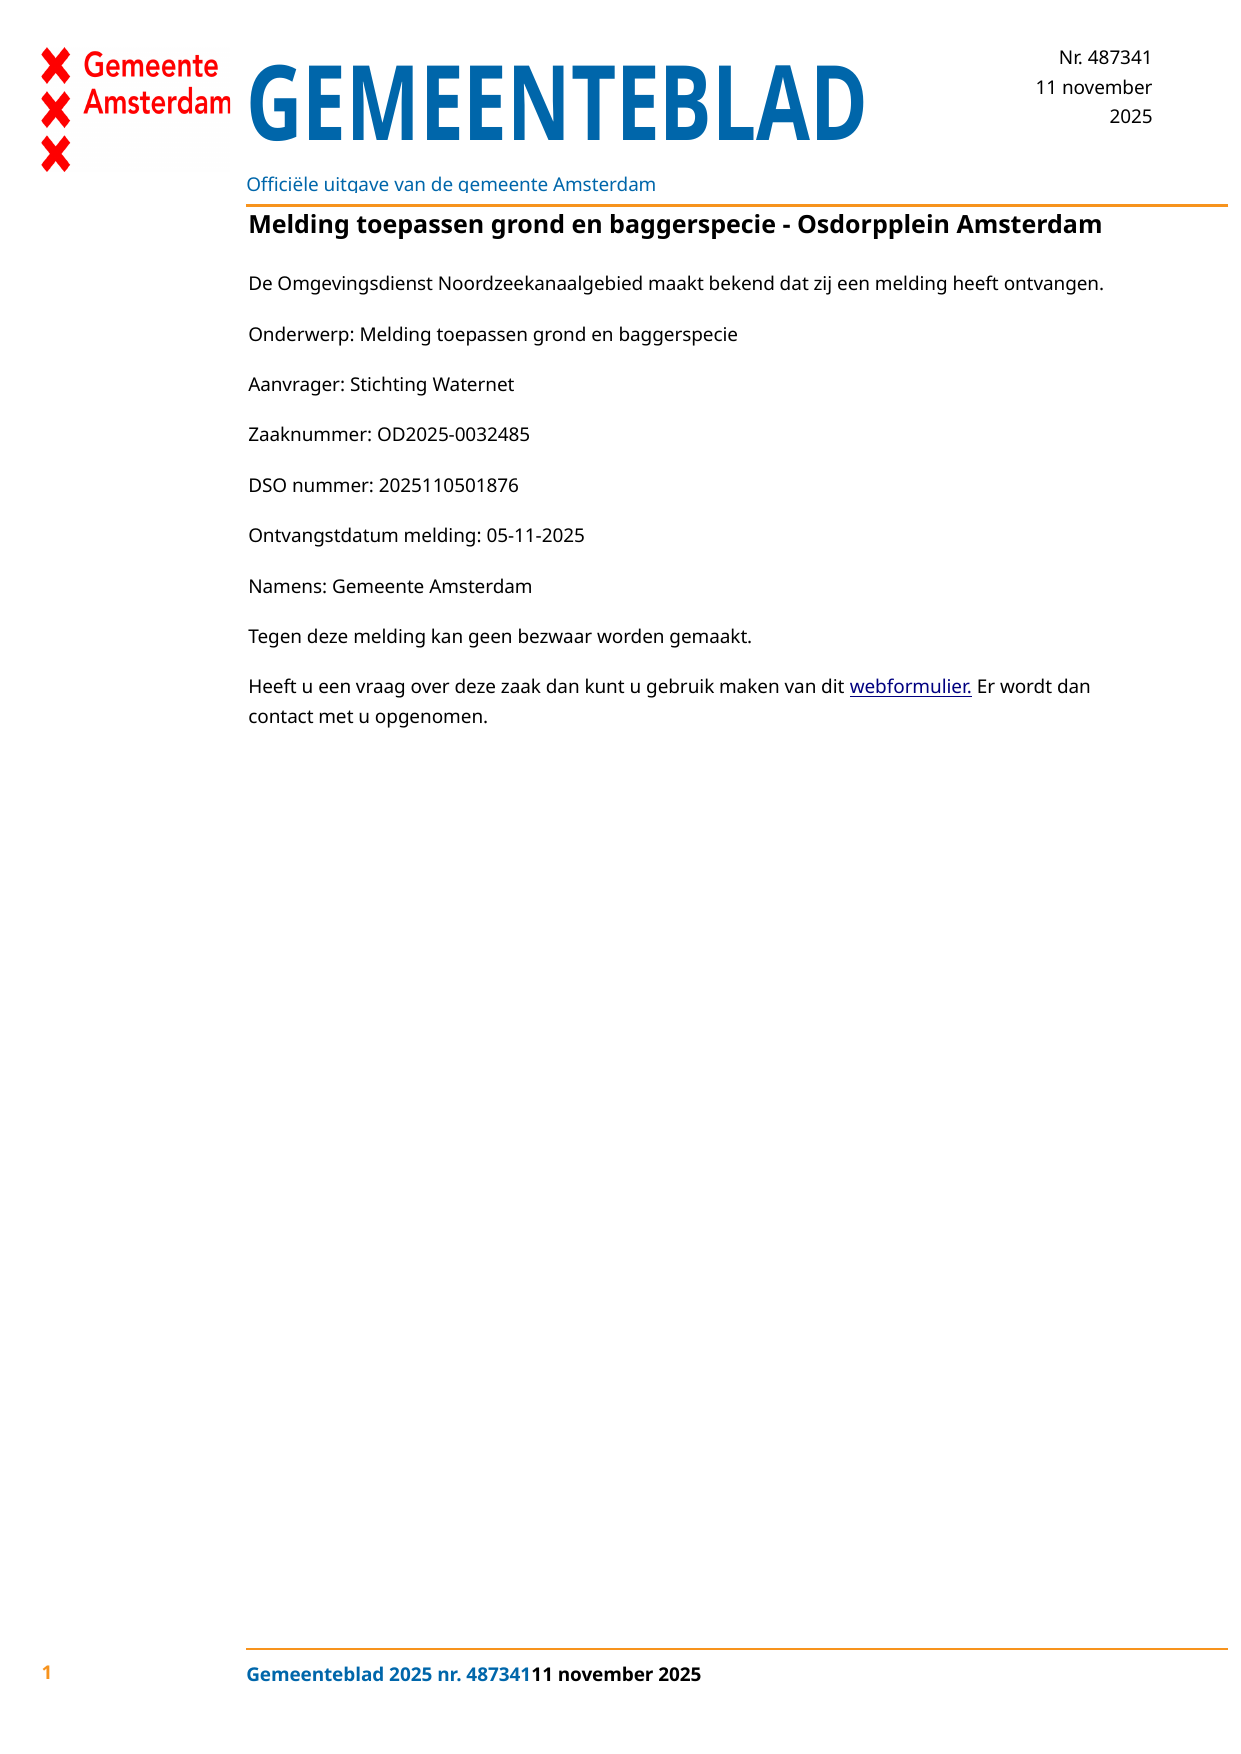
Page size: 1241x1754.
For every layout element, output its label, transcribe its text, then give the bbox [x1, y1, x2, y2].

text Zaaknummer: OD2025-0032485 [248, 422, 1152, 447]
text Tegen deze melding kan geen bezwaar worden gemaakt. [248, 623, 1152, 649]
text Ontvangstdatum melding: 05-11-2025 [248, 522, 1152, 548]
text Aanvrager: Stichting Waternet [248, 371, 1152, 397]
text Heeft u een vraag over deze zaak dan kunt u gebruik maken van dit webformulier. Er wordt dan contact met u opgenomen. [248, 674, 1152, 729]
text Namens: Gemeente Amsterdam [248, 573, 1152, 598]
picture [41, 47, 231, 172]
text De Omgevingsdienst Noordzeekanaalgebied maakt bekend dat zij een melding heeft ontvangen. [248, 270, 1152, 296]
text DSO nummer: 2025110501876 [248, 472, 1152, 498]
text Onderwerp: Melding toepassen grond en baggerspecie [248, 321, 1152, 346]
text Melding toepassen grond en baggerspecie - Osdorpplein Amsterdam [248, 207, 1152, 241]
